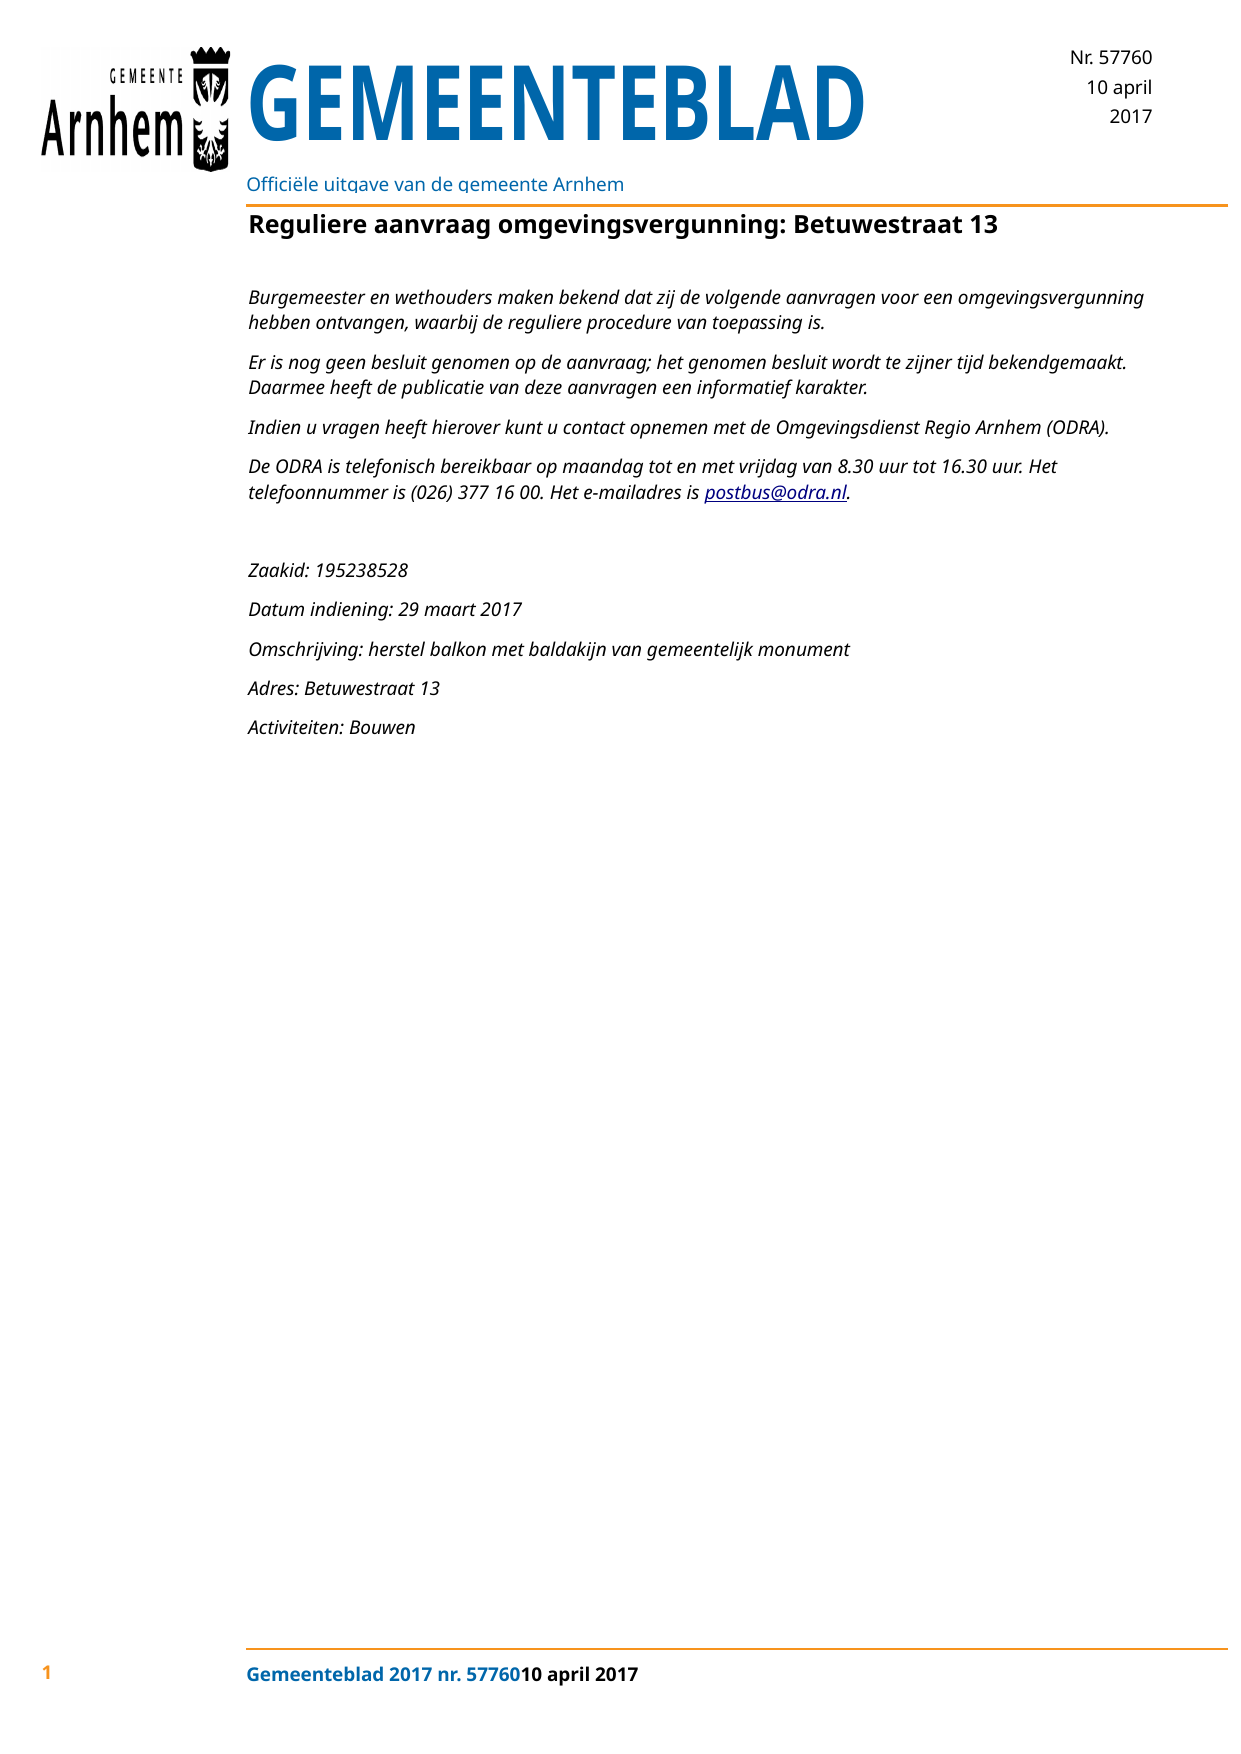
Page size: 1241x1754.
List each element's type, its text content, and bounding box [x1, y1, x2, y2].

text Er is nog geen besluit genomen op de aanvraag; het genomen besluit wordt te zijner tijd bekendgemaakt. Daarmee heeft de publicatie van deze aanvragen een informatief karakter. [248, 349, 1152, 400]
text Indien u vragen heeft hierover kunt u contact opnemen met de Omgevingsdienst Regio Arnhem (ODRA). [248, 414, 1152, 439]
text Zaakid: 195238528 [248, 557, 1152, 583]
text Reguliere aanvraag omgevingsvergunning: Betuwestraat 13 [248, 207, 1152, 241]
picture [41, 47, 231, 172]
text De ODRA is telefonisch bereikbaar op maandag tot en met vrijdag van 8.30 uur tot 16.30 uur. Het telefoonnummer is (026) 377 16 00. Het e-mailadres is postbus@odra.nl. [248, 453, 1152, 504]
text Activiteiten: Bouwen [248, 714, 1152, 740]
text Datum indiening: 29 maart 2017 [248, 597, 1152, 622]
text Burgemeester en wethouders maken bekend dat zij de volgende aanvragen voor een omgevingsvergunning hebben ontvangen, waarbij de reguliere procedure van toepassing is. [248, 284, 1152, 335]
text Omschrijving: herstel balkon met baldakijn van gemeentelijk monument [248, 636, 1152, 662]
text Adres: Betuwestraat 13 [248, 675, 1152, 701]
